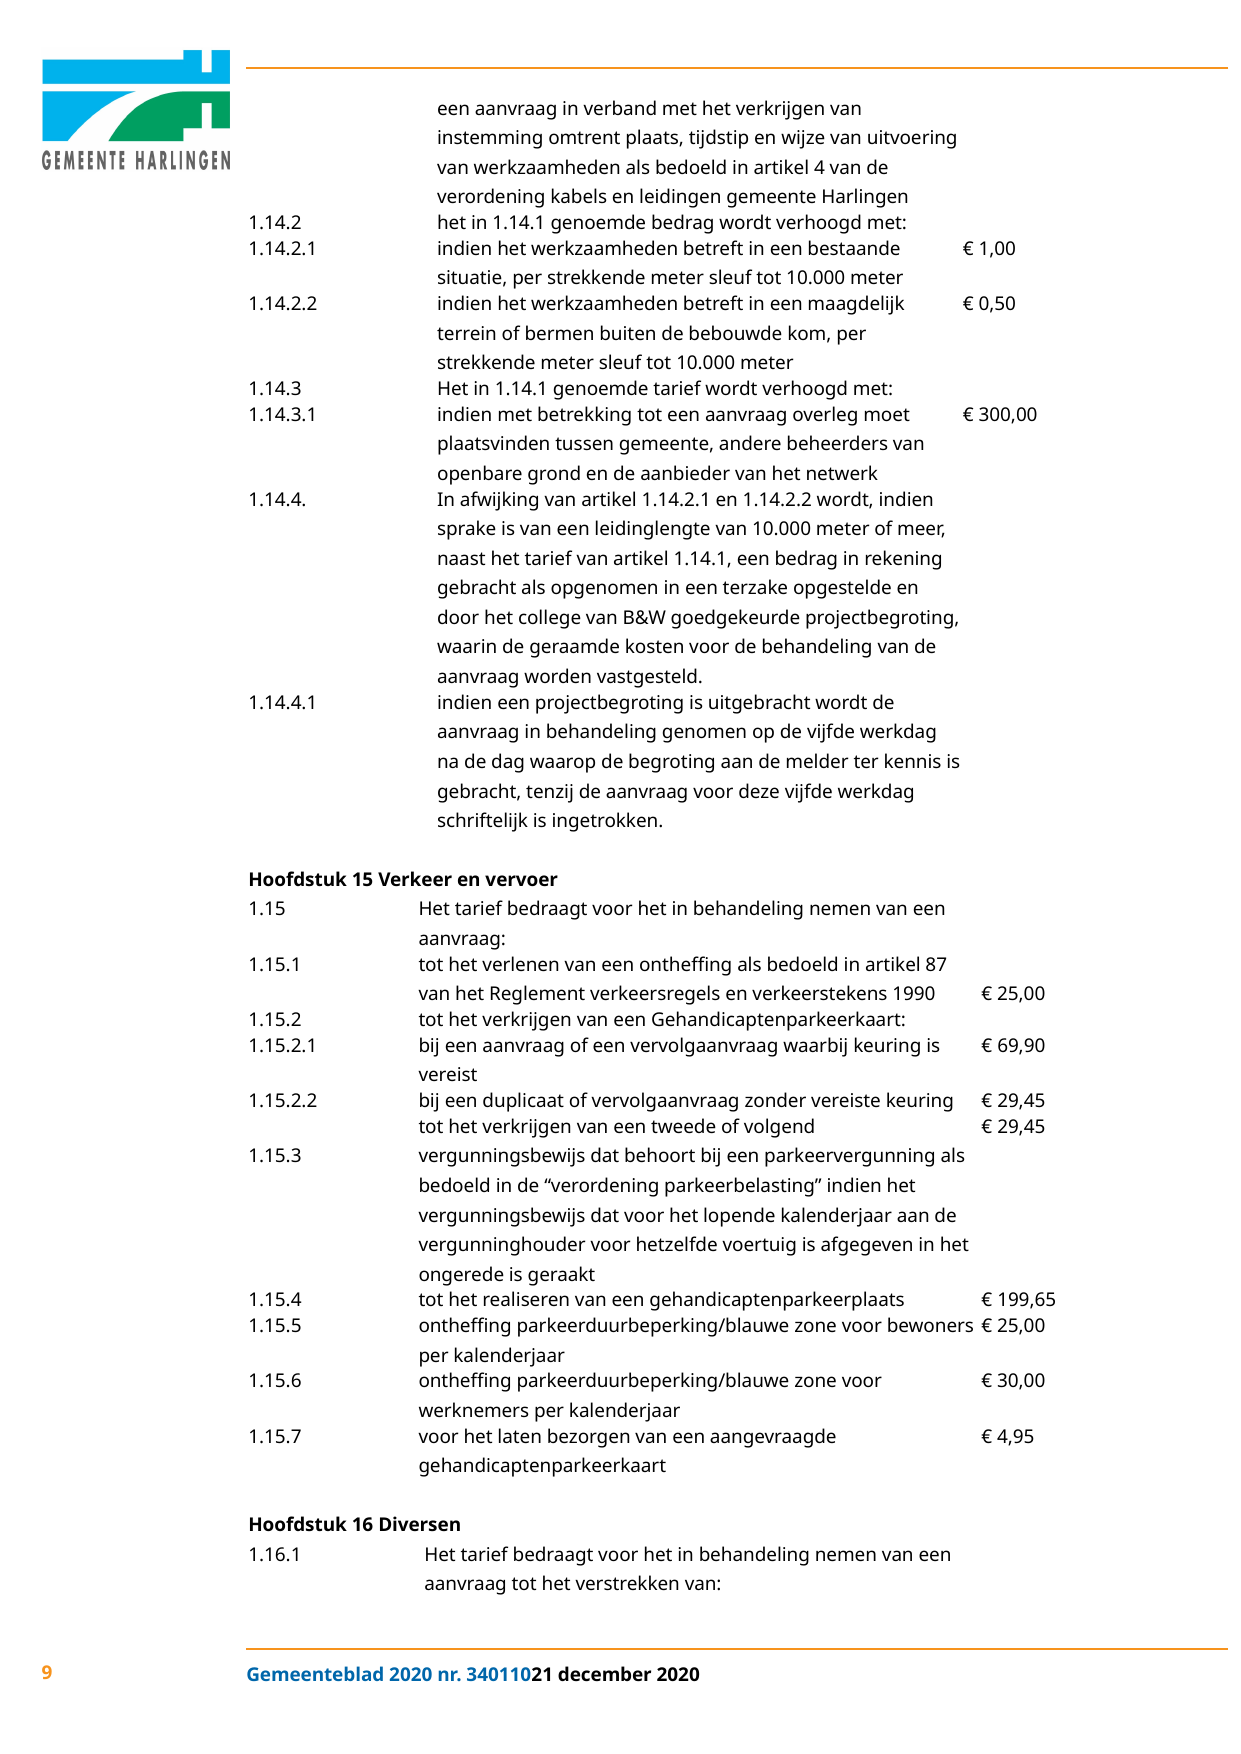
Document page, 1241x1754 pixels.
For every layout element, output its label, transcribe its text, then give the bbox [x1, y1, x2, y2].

table_cell ontheffing parkeerduurbeperking/blauwe zone voor bewoners per kalenderjaar [418, 1313, 981, 1368]
table_cell [963, 486, 1152, 689]
table_cell € 29,45 [981, 1087, 1152, 1113]
table_cell tot het realiseren van een gehandicaptenparkeerplaats [418, 1287, 981, 1312]
table_cell € 0,50 [963, 290, 1152, 375]
table_cell € 29,45 [981, 1113, 1152, 1287]
table_header Het tarief bedraagt voor het in behandeling nemen van een aanvraag: [418, 896, 981, 951]
table_cell € 69,90 [981, 1032, 1152, 1087]
table_cell ontheffing parkeerduurbeperking/blauwe zone voor werknemers per kalenderjaar [418, 1368, 981, 1423]
table_cell 1.15.6 [248, 1368, 418, 1423]
table_cell € 25,00 [981, 1313, 1152, 1368]
table_header [963, 95, 1152, 209]
table_cell 1.15.3 [248, 1113, 418, 1287]
table_cell 1.15.5 [248, 1313, 418, 1368]
table_header 1.15 [248, 896, 418, 951]
text Hoofdstuk 15 Verkeer en vervoer [248, 866, 1152, 892]
table_cell 1.14.2 [248, 209, 437, 235]
table_cell 1.14.4. [248, 486, 437, 689]
table_cell 1.15.4 [248, 1287, 418, 1312]
table_cell [963, 375, 1152, 401]
table_header [248, 95, 437, 209]
table_cell € 300,00 [963, 401, 1152, 486]
table_cell In afwijking van artikel 1.14.2.1 en 1.14.2.2 wordt, indien sprake is van een leidinglengte van 10.000 meter of meer, naast het tarief van artikel 1.14.1, een bedrag in rekening gebracht als opgenomen in een terzake opgestelde en door het college van B&W goedgekeurde projectbegroting, waarin de geraamde kosten voor de behandeling van de aanvraag worden vastgesteld. [437, 486, 963, 689]
table_header [981, 896, 1152, 951]
table_cell 1.14.3 [248, 375, 437, 401]
table_header [975, 1541, 1152, 1596]
table_cell indien het werkzaamheden betreft in een bestaande situatie, per strekkende meter sleuf tot 10.000 meter [437, 235, 963, 290]
table_cell Het in 1.14.1 genoemde tarief wordt verhoogd met: [437, 375, 963, 401]
table_cell 1.15.2 [248, 1006, 418, 1032]
table_header Het tarief bedraagt voor het in behandeling nemen van een aanvraag tot het verstrekken van: [424, 1541, 975, 1596]
table_cell 1.14.3.1 [248, 401, 437, 486]
table_cell 1.14.2.1 [248, 235, 437, 290]
table_cell [963, 209, 1152, 235]
table_cell indien met betrekking tot een aanvraag overleg moet plaatsvinden tussen gemeente, andere beheerders van openbare grond en de aanbieder van het netwerk [437, 401, 963, 486]
table_cell bij een duplicaat of vervolgaanvraag zonder vereiste keuring [418, 1087, 981, 1113]
table_cell 1.15.7 [248, 1423, 418, 1478]
table_cell het in 1.14.1 genoemde bedrag wordt verhoogd met: [437, 209, 963, 235]
table_cell € 25,00 [981, 951, 1152, 1006]
table_cell indien een projectbegroting is uitgebracht wordt de aanvraag in behandeling genomen op de vijfde werkdag na de dag waarop de begroting aan de melder ter kennis is gebracht, tenzij de aanvraag voor deze vijfde werkdag schriftelijk is ingetrokken. [437, 689, 963, 833]
table_cell bij een aanvraag of een vervolgaanvraag waarbij keuring is vereist [418, 1032, 981, 1087]
table_cell tot het verkrijgen van een tweede of volgend vergunningsbewijs dat behoort bij een parkeervergunning als bedoeld in de “verordening parkeerbelasting” indien het vergunningsbewijs dat voor het lopende kalenderjaar aan de vergunninghouder voor hetzelfde voertuig is afgegeven in het ongerede is geraakt [418, 1113, 981, 1287]
table_cell 1.15.2.1 [248, 1032, 418, 1087]
table_cell indien het werkzaamheden betreft in een maagdelijk terrein of bermen buiten de bebouwde kom, per strekkende meter sleuf tot 10.000 meter [437, 290, 963, 375]
table_header een aanvraag in verband met het verkrijgen van instemming omtrent plaats, tijdstip en wijze van uitvoering van werkzaamheden als bedoeld in artikel 4 van de verordening kabels en leidingen gemeente Harlingen [437, 95, 963, 209]
text Hoofdstuk 16 Diversen [248, 1511, 1152, 1537]
table_header 1.16.1 [248, 1541, 424, 1596]
table_cell tot het verkrijgen van een Gehandicaptenparkeerkaart: [418, 1006, 981, 1032]
table_cell 1.14.2.2 [248, 290, 437, 375]
table_cell 1.15.1 [248, 951, 418, 1006]
table_cell voor het laten bezorgen van een aangevraagde gehandicaptenparkeerkaart [418, 1423, 981, 1478]
table_cell [963, 689, 1152, 833]
table_cell 1.15.2.2 [248, 1087, 418, 1113]
picture [41, 47, 231, 172]
table_cell tot het verlenen van een ontheffing als bedoeld in artikel 87 van het Reglement verkeersregels en verkeerstekens 1990 [418, 951, 981, 1006]
table_cell € 1,00 [963, 235, 1152, 290]
table_cell 1.14.4.1 [248, 689, 437, 833]
table_cell [981, 1006, 1152, 1032]
table_cell € 30,00 [981, 1368, 1152, 1423]
table_cell € 199,65 [981, 1287, 1152, 1312]
table_cell € 4,95 [981, 1423, 1152, 1478]
